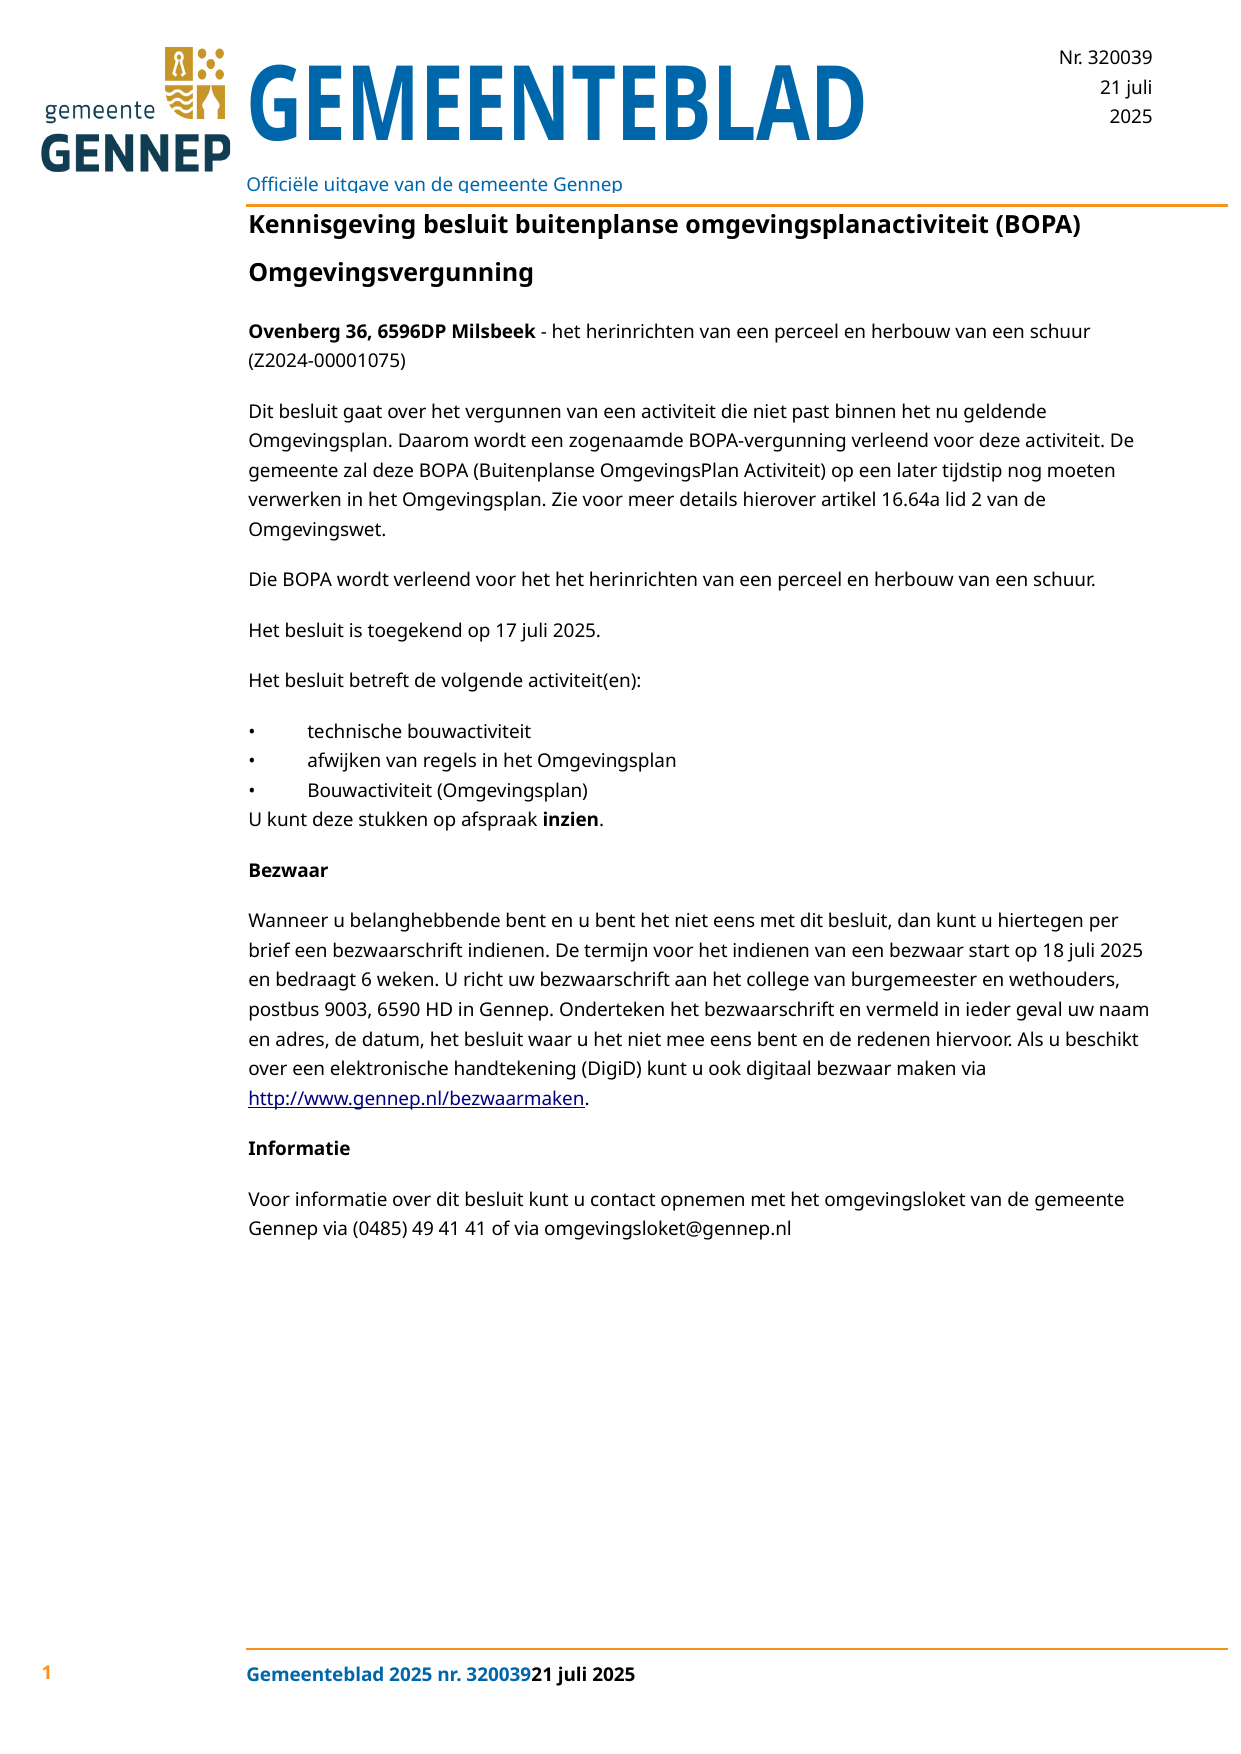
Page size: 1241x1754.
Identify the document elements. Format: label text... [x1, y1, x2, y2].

text U kunt deze stukken op afspraak inzien. [248, 807, 1152, 832]
text Kennisgeving besluit buitenplanse omgevingsplanactiviteit (BOPA) Omgevingsvergunning [248, 207, 1152, 288]
text Voor informatie over dit besluit kunt u contact opnemen met het omgevingsloket van de gemeente Gennep via (0485) 49 41 41 of via omgevingsloket@gennep.nl [248, 1186, 1152, 1241]
text Het besluit betreft de volgende activiteit(en): [248, 667, 1152, 693]
text Het besluit is toegekend op 17 juli 2025. [248, 617, 1152, 643]
list afwijken van regels in het Omgevingsplan [248, 747, 1152, 773]
text Bezwaar [248, 857, 1152, 883]
text Wanneer u belanghebbende bent en u bent het niet eens met dit besluit, dan kunt u hiertegen per brief een bezwaarschrift indienen. De termijn voor het indienen van een bezwaar start op 18 juli 2025 en bedraagt 6 weken. U richt uw bezwaarschrift aan het college van burgemeester en wethouders, postbus 9003, 6590 HD in Gennep. Onderteken het bezwaarschrift en vermeld in ieder geval uw naam en adres, de datum, het besluit waar u het niet mee eens bent en de redenen hiervoor. Als u beschikt over een elektronische handtekening (DigiD) kunt u ook digitaal bezwaar maken via http://www.gennep.nl/bezwaarmaken. [248, 907, 1152, 1111]
text Ovenberg 36, 6596DP Milsbeek - het herinrichten van een perceel en herbouw van een schuur (Z2024-00001075) [248, 318, 1152, 373]
text Dit besluit gaat over het vergunnen van een activiteit die niet past binnen het nu geldende Omgevingsplan. Daarom wordt een zogenaamde BOPA-vergunning verleend voor deze activiteit. De gemeente zal deze BOPA (Buitenplanse OmgevingsPlan Activiteit) op een later tijdstip nog moeten verwerken in het Omgevingsplan. Zie voor meer details hierover artikel 16.64a lid 2 van de Omgevingswet. [248, 398, 1152, 542]
list Bouwactiviteit (Omgevingsplan) [248, 777, 1152, 803]
text Informatie [248, 1135, 1152, 1161]
text Die BOPA wordt verleend voor het het herinrichten van een perceel en herbouw van een schuur. [248, 567, 1152, 592]
picture [41, 47, 231, 172]
list technische bouwactiviteit [248, 718, 1152, 744]
